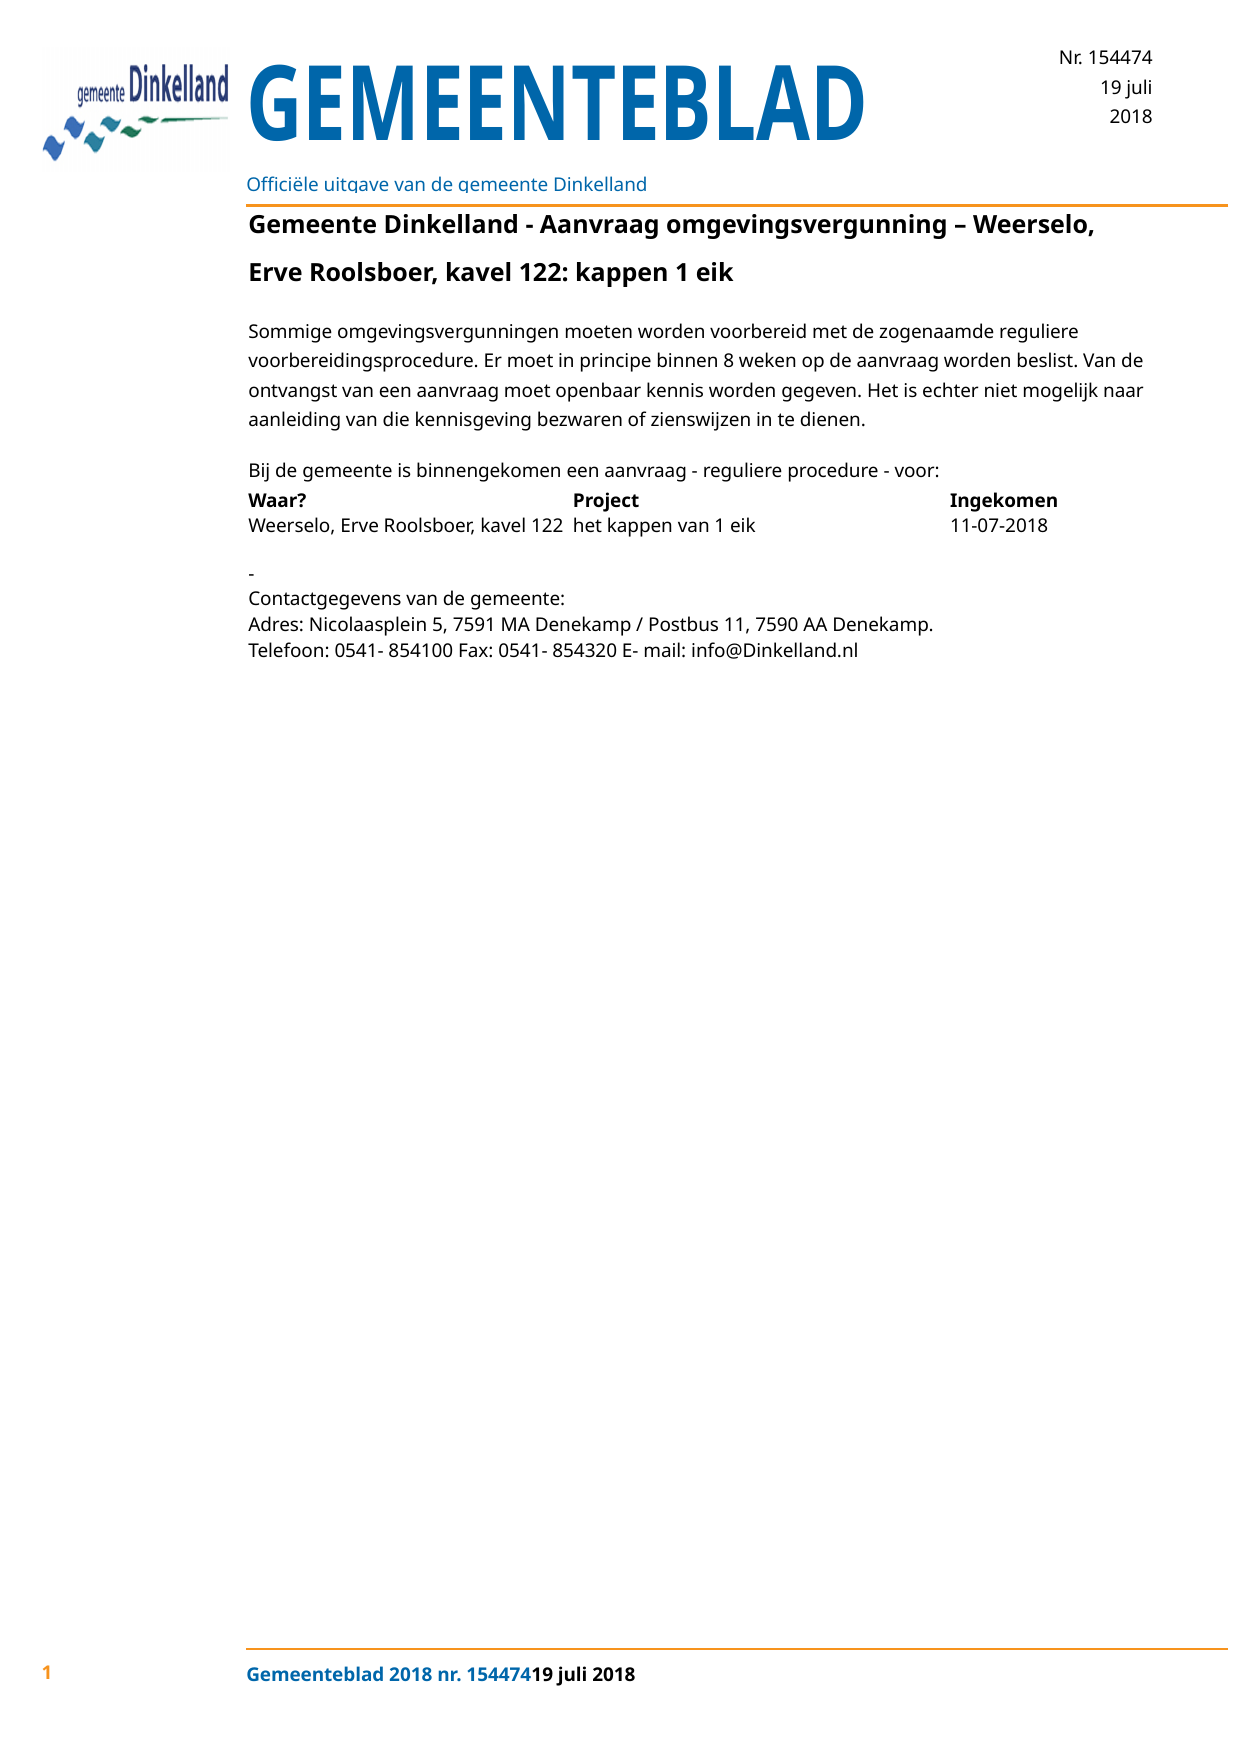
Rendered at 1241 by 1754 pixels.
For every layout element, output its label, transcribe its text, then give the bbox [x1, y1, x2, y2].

table_header Ingekomen [950, 487, 1152, 512]
picture [41, 47, 231, 172]
text Bij de gemeente is binnengekomen een aanvraag - reguliere procedure - voor: [248, 457, 1152, 483]
table_header Project [573, 487, 950, 512]
text Gemeente Dinkelland - Aanvraag omgevingsvergunning – Weerselo, Erve Roolsboer, kavel 122: kappen 1 eik [248, 207, 1152, 288]
table_header Waar? [248, 487, 573, 512]
text Contactgegevens van de gemeente: [248, 585, 1152, 611]
table_cell Weerselo, Erve Roolsboer, kavel 122 [248, 513, 573, 538]
table_cell het kappen van 1 eik [573, 513, 950, 538]
text Sommige omgevingsvergunningen moeten worden voorbereid met de zogenaamde reguliere voorbereidingsprocedure. Er moet in principe binnen 8 weken op de aanvraag worden beslist. Van de ontvangst van een aanvraag moet openbaar kennis worden gegeven. Het is echter niet mogelijk naar aanleiding van die kennisgeving bezwaren of zienswijzen in te dienen. [248, 318, 1152, 432]
text Adres: Nicolaasplein 5, 7591 MA Denekamp / Postbus 11, 7590 AA Denekamp. [248, 611, 1152, 637]
table_cell 11-07-2018 [950, 513, 1152, 538]
text Telefoon: 0541- 854100 Fax: 0541- 854320 E- mail: info@Dinkelland.nl [248, 637, 1152, 663]
text - [248, 560, 1152, 585]
